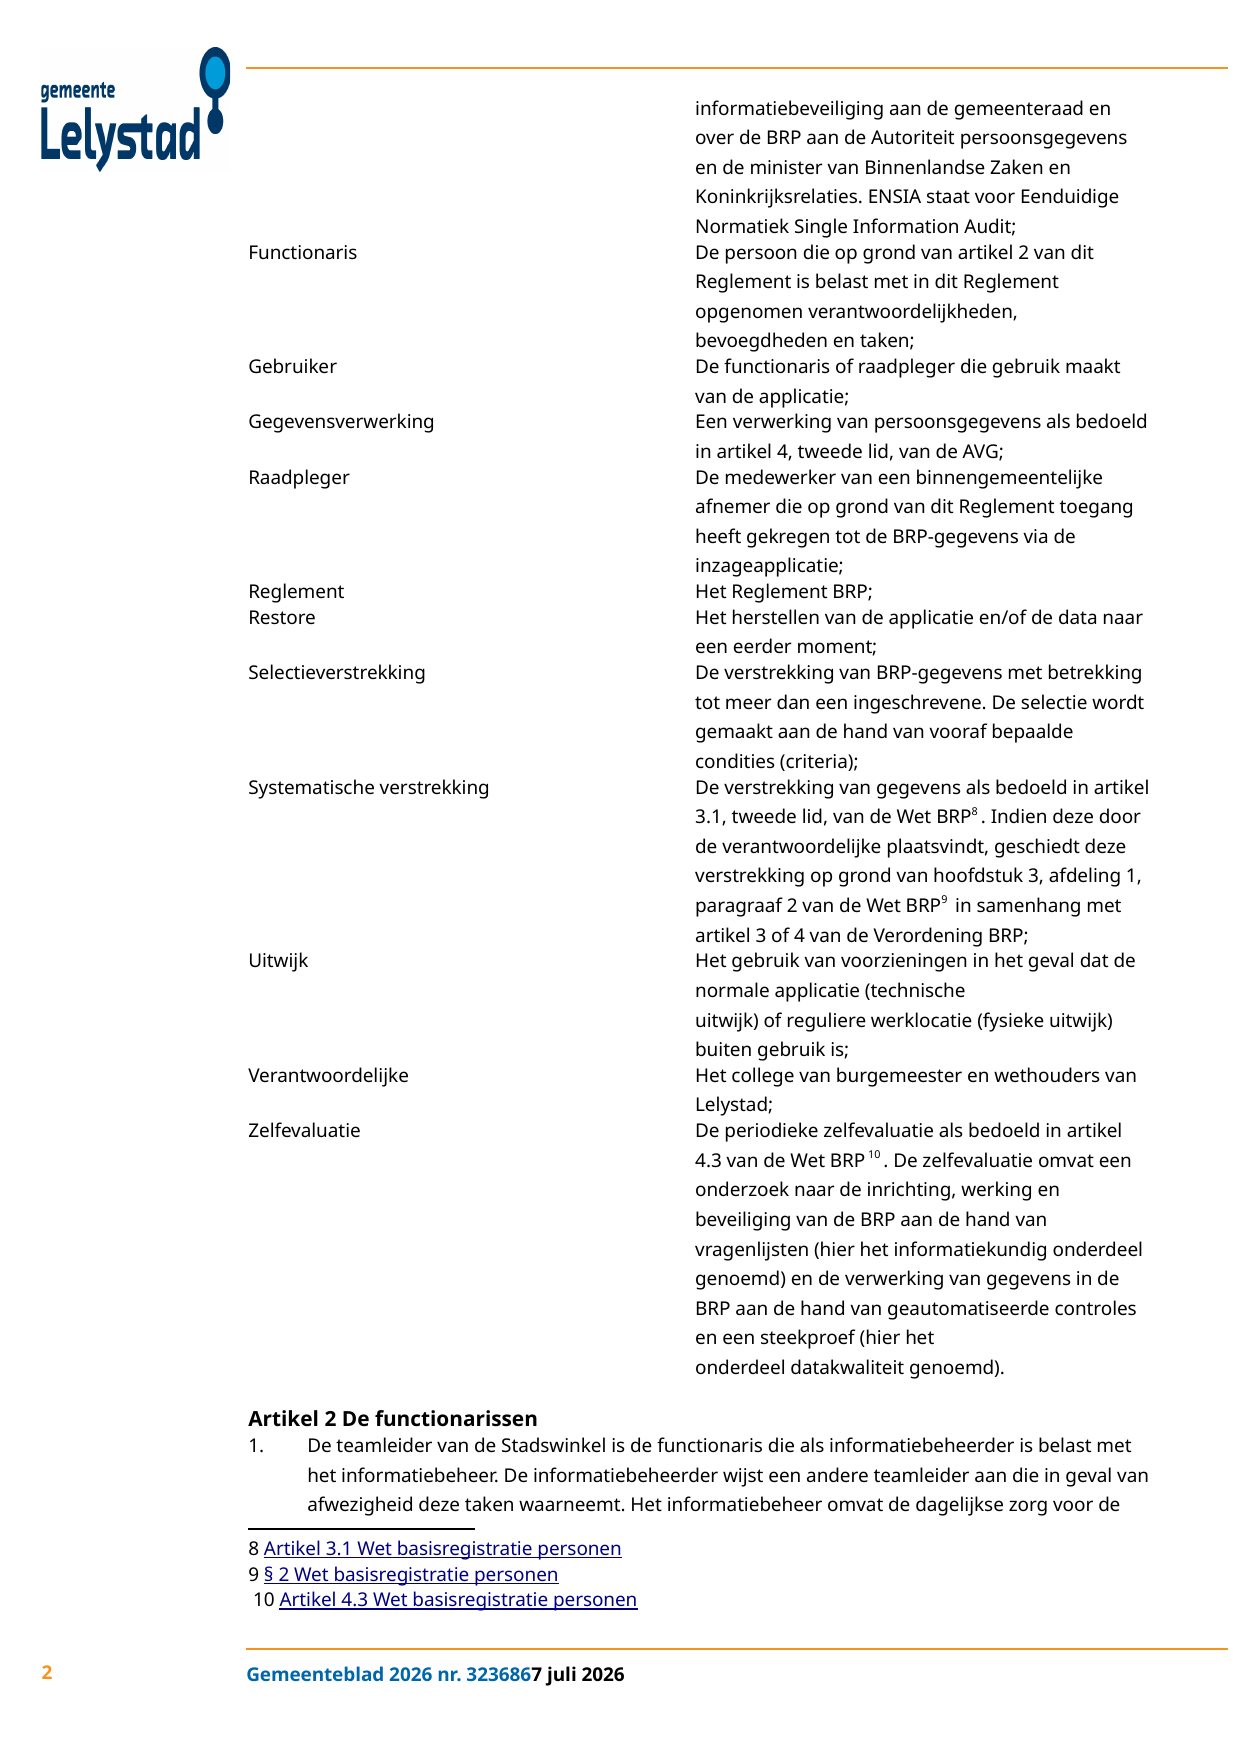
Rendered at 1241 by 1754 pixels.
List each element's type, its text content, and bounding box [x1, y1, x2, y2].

table_cell Het Reglement BRP; [695, 579, 1152, 604]
table_cell [248, 95, 695, 239]
picture [41, 47, 231, 172]
table_cell De verstrekking van gegevens als bedoeld in artikel 3.1, tweede lid, van de Wet BRP. Indien deze door de verantwoordelijke plaatsvindt, geschiedt deze verstrekking op grond van hoofdstuk 3, afdeling 1, paragraaf 2 van de Wet BRP in samenhang met artikel 3 of 4 van de Verordening BRP; [695, 774, 1152, 948]
table_cell Een verwerking van persoonsgegevens als bedoeld in artikel 4, tweede lid, van de AVG; [695, 409, 1152, 464]
table_cell De functionaris of raadpleger die gebruik maakt van de applicatie; [695, 353, 1152, 409]
table_cell Restore [248, 604, 695, 659]
table_cell Het college van burgemeester en wethouders van Lelystad; [695, 1062, 1152, 1117]
table_cell Functionaris [248, 239, 695, 353]
table_cell De periodieke zelfevaluatie als bedoeld in artikel 4.3 van de Wet BRP. De zelfevaluatie omvat een onderzoek naar de inrichting, werking en beveiliging van de BRP aan de hand van vragenlijsten (hier het informatiekundig onderdeel genoemd) en de verwerking van gegevens in de BRP aan de hand van geautomatiseerde controles en een steekproef (hier het onderdeel datakwaliteit genoemd). [695, 1118, 1152, 1380]
table_cell Gebruiker [248, 353, 695, 409]
text Artikel 2 De functionarissen [248, 1404, 1152, 1432]
table_cell Zelfevaluatie [248, 1118, 695, 1380]
table_cell De persoon die op grond van artikel 2 van dit Reglement is belast met in dit Reglement opgenomen verantwoordelijkheden, bevoegdheden en taken; [695, 239, 1152, 353]
table_cell informatiebeveiliging aan de gemeenteraad en over de BRP aan de Autoriteit persoonsgegevens en de minister van Binnenlandse Zaken en Koninkrijksrelaties. ENSIA staat voor Eenduidige Normatiek Single Information Audit; [695, 95, 1152, 239]
table_cell Het herstellen van de applicatie en/of de data naar een eerder moment; [695, 604, 1152, 659]
table_cell Uitwijk [248, 948, 695, 1062]
table_cell Verantwoordelijke [248, 1062, 695, 1117]
table_cell Selectieverstrekking [248, 660, 695, 774]
table_cell Het gebruik van voorzieningen in het geval dat de normale applicatie (technische uitwijk) of reguliere werklocatie (fysieke uitwijk) buiten gebruik is; [695, 948, 1152, 1062]
table_cell Gegevensverwerking [248, 409, 695, 464]
table_cell Systematische verstrekking [248, 774, 695, 948]
table_cell De verstrekking van BRP-gegevens met betrekking tot meer dan een ingeschrevene. De selectie wordt gemaakt aan de hand van vooraf bepaalde condities (criteria); [695, 660, 1152, 774]
list De teamleider van de Stadswinkel is de functionaris die als informatiebeheerder is belast met het informatiebeheer. De informatiebeheerder wijst een andere teamleider aan die in geval van afwezigheid deze taken waarneemt. Het informatiebeheer omvat de dagelijkse zorg voor de [248, 1432, 1152, 1517]
table_cell Reglement [248, 579, 695, 604]
table_cell Raadpleger [248, 464, 695, 578]
table_cell De medewerker van een binnengemeentelijke afnemer die op grond van dit Reglement toegang heeft gekregen tot de BRP-gegevens via de inzageapplicatie; [695, 464, 1152, 578]
